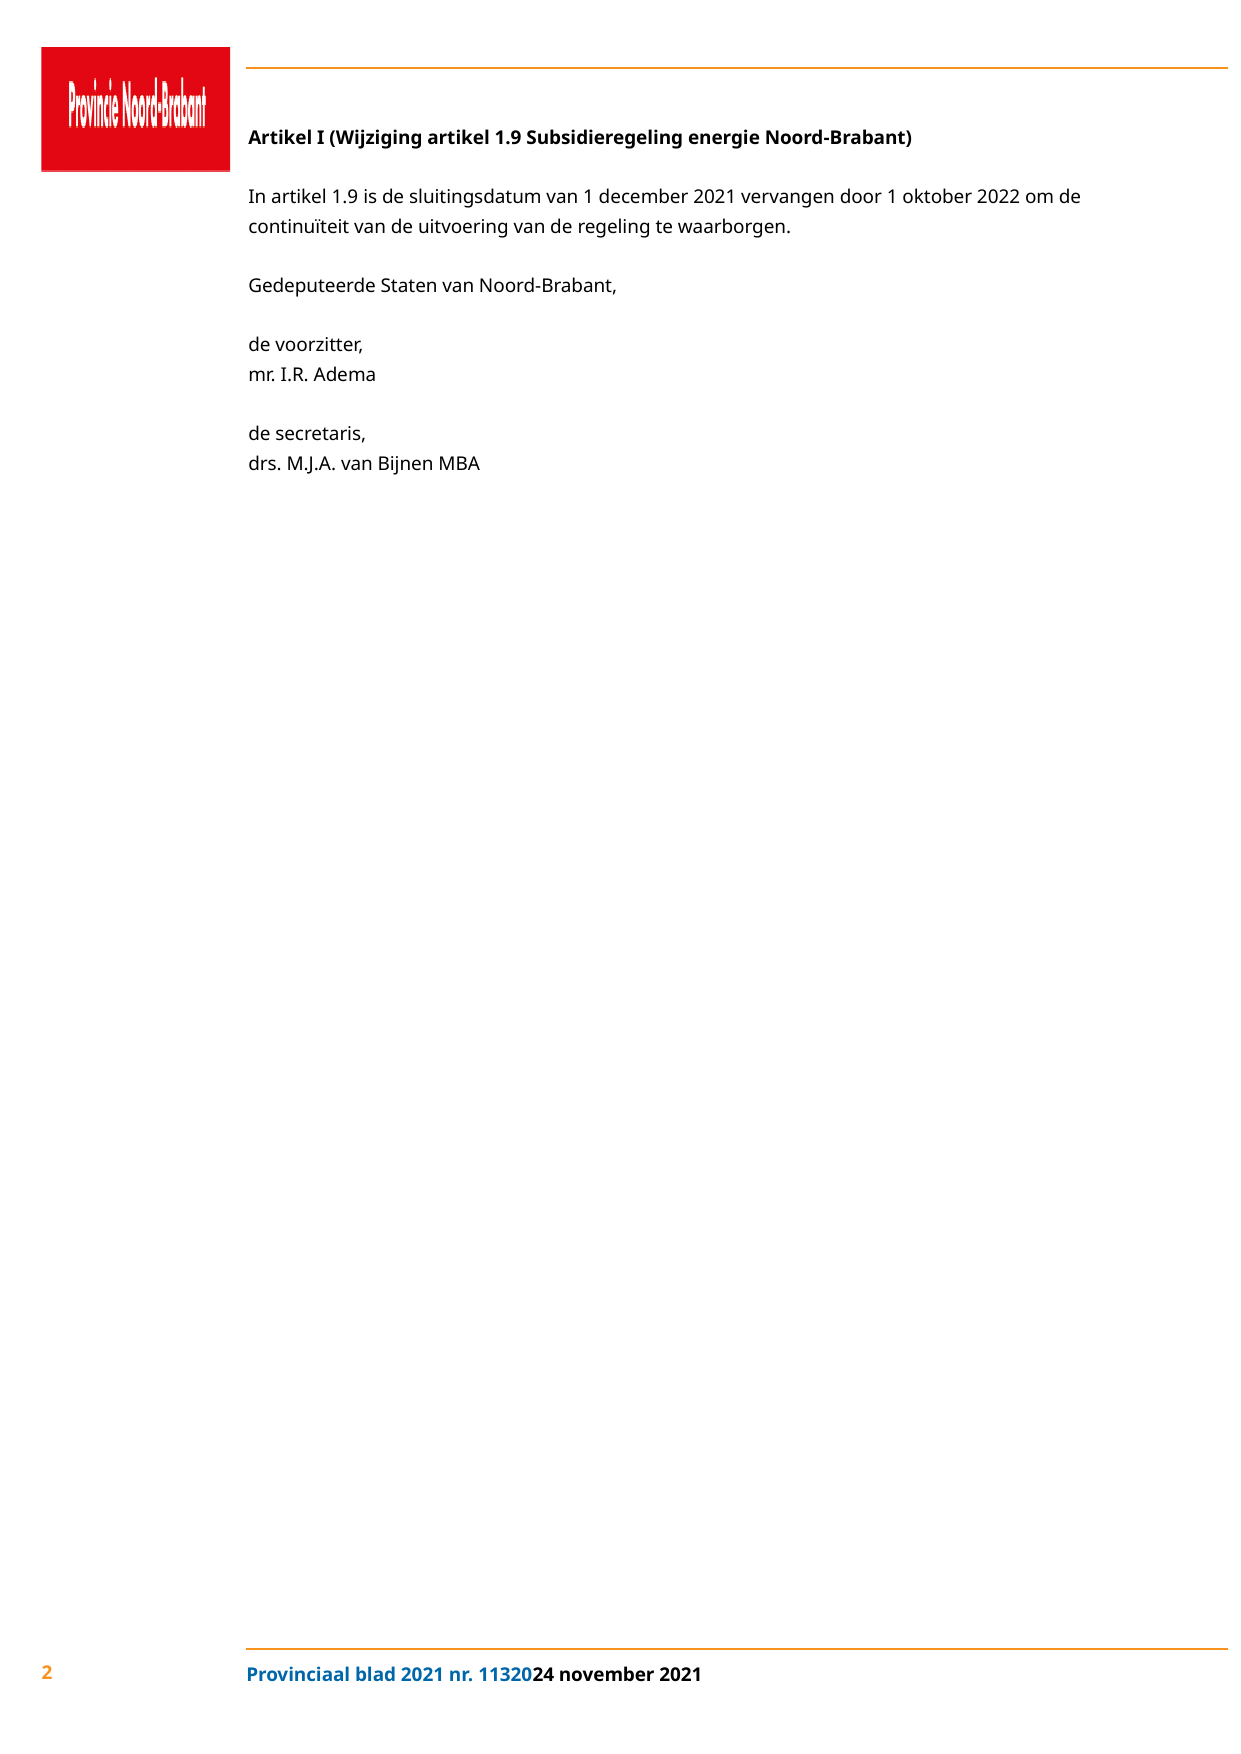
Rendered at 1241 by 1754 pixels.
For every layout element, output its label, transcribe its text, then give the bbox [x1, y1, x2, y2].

text drs. M.J.A. van Bijnen MBA [248, 450, 1152, 476]
picture [41, 47, 231, 172]
text In artikel 1.9 is de sluitingsdatum van 1 december 2021 vervangen door 1 oktober 2022 om de continuïteit van de uitvoering van de regeling te waarborgen. [248, 183, 1152, 239]
text Artikel I (Wijziging artikel 1.9 Subsidieregeling energie Noord-Brabant) [248, 124, 1152, 150]
text de voorzitter, [248, 331, 1152, 357]
text de secretaris, [248, 420, 1152, 446]
text Gedeputeerde Staten van Noord-Brabant, [248, 272, 1152, 298]
text mr. I.R. Adema [248, 361, 1152, 387]
